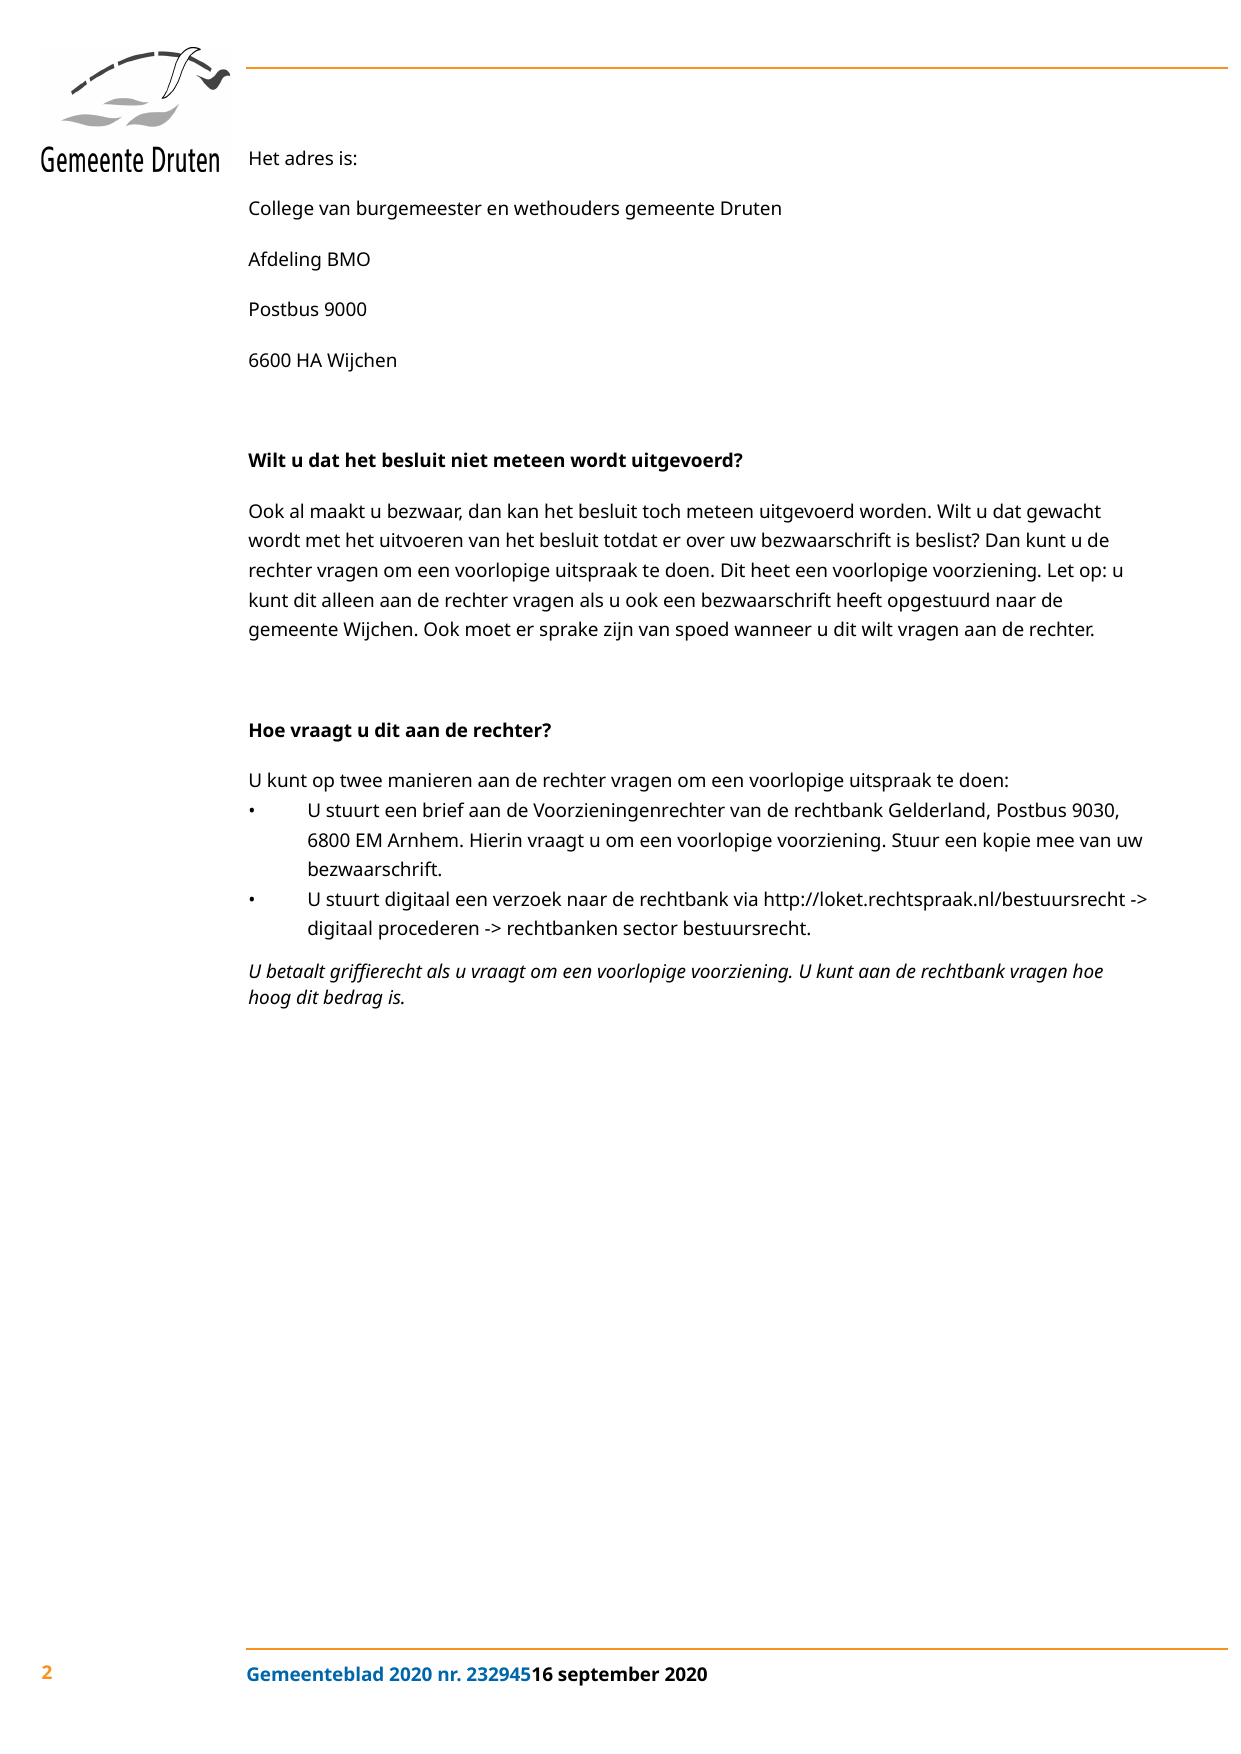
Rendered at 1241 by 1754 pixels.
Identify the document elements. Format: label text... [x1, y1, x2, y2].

text U kunt op twee manieren aan de rechter vragen om een voorlopige uitspraak te doen: [248, 768, 1152, 793]
picture [41, 47, 231, 172]
text Het adres is: [248, 145, 1152, 171]
text Wilt u dat het besluit niet meteen wordt uitgevoerd? [248, 448, 1152, 473]
text College van burgemeester en wethouders gemeente Druten [248, 196, 1152, 221]
text Afdeling BMO [248, 246, 1152, 272]
list U stuurt een brief aan de Voorzieningenrechter van de rechtbank Gelderland, Postbus 9030, 6800 EM Arnhem. Hierin vraagt u om een voorlopige voorziening. Stuur een kopie mee van uw bezwaarschrift. [248, 797, 1152, 882]
text Hoe vraagt u dit aan de rechter? [248, 717, 1152, 743]
text U betaalt griffierecht als u vraagt om een voorlopige voorziening. U kunt aan de rechtbank vragen hoe hoog dit bedrag is. [248, 959, 1152, 1010]
text Ook al maakt u bezwaar, dan kan het besluit toch meteen uitgevoerd worden. Wilt u dat gewacht wordt met het uitvoeren van het besluit totdat er over uw bezwaarschrift is beslist? Dan kunt u de rechter vragen om een voorlopige uitspraak te doen. Dit heet een voorlopige voorziening. Let op: u kunt dit alleen aan de rechter vragen als u ook een bezwaarschrift heeft opgestuurd naar de gemeente Wijchen. Ook moet er sprake zijn van spoed wanneer u dit wilt vragen aan de rechter. [248, 498, 1152, 642]
list U stuurt digitaal een verzoek naar de rechtbank via http://loket.rechtspraak.nl/bestuursrecht -> digitaal procederen -> rechtbanken sector bestuursrecht. [248, 886, 1152, 941]
text Postbus 9000 [248, 296, 1152, 322]
text 6600 HA Wijchen [248, 347, 1152, 373]
